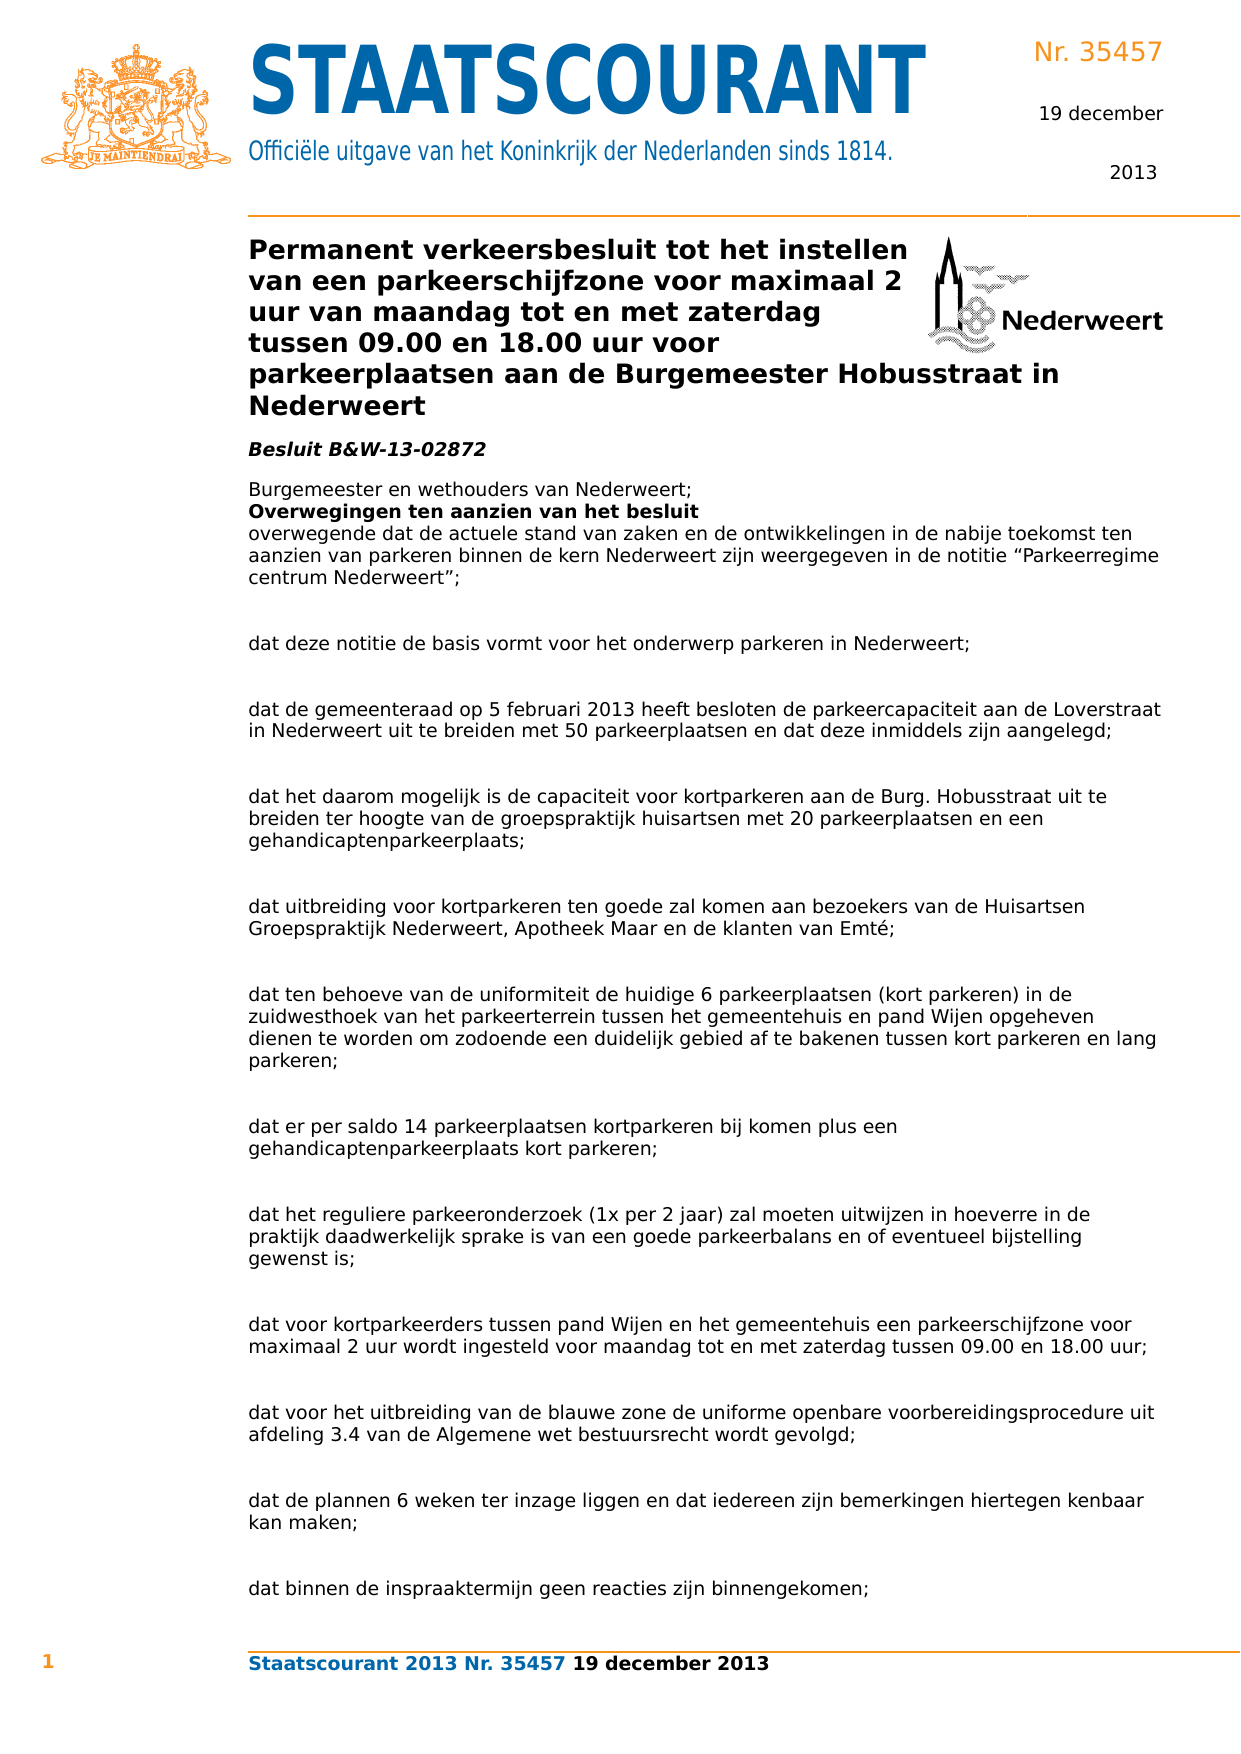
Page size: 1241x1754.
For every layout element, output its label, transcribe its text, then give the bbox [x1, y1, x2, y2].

text dat het daarom mogelijk is de capaciteit voor kortparkeren aan de Burg. Hobusstraat uit te breiden ter hoogte van de groepspraktijk huisartsen met 20 parkeerplaatsen en een gehandicaptenparkeerplaats; [248, 786, 1163, 852]
text dat deze notitie de basis vormt voor het onderwerp parkeren in Nederweert; [248, 632, 1163, 654]
text dat de plannen 6 weken ter inzage liggen en dat iedereen zijn bemerkingen hiertegen kenbaar kan maken; [248, 1490, 1163, 1534]
text Burgemeester en wethouders van Nederweert; [248, 479, 1163, 501]
text dat uitbreiding voor kortparkeren ten goede zal komen aan bezoekers van de Huisartsen Groepspraktijk Nederweert, Apotheek Maar en de klanten van Emté; [248, 896, 1163, 940]
subtitle Overwegingen ten aanzien van het besluit [248, 501, 1163, 523]
text overwegende dat de actuele stand van zaken en de ontwikkelingen in de nabije toekomst ten aanzien van parkeren binnen de kern Nederweert zijn weergegeven in de notitie “Parkeerregime centrum Nederweert”; [248, 523, 1163, 588]
picture [927, 235, 1164, 354]
text dat er per saldo 14 parkeerplaatsen kortparkeren bij komen plus een gehandicaptenparkeerplaats kort parkeren; [248, 1116, 1163, 1160]
text dat het reguliere parkeeronderzoek (1x per 2 jaar) zal moeten uitwijzen in hoeverre in de praktijk daadwerkelijk sprake is van een goede parkeerbalans en of eventueel bijstelling gewenst is; [248, 1204, 1163, 1270]
text dat de gemeenteraad op 5 februari 2013 heeft besloten de parkeercapaciteit aan de Loverstraat in Nederweert uit te breiden met 50 parkeerplaatsen en dat deze inmiddels zijn aangelegd; [248, 698, 1163, 742]
text dat ten behoeve van de uniformiteit de huidige 6 parkeerplaatsen (kort parkeren) in de zuidwesthoek van het parkeerterrein tussen het gemeentehuis en pand Wijen opgeheven dienen te worden om zodoende een duidelijk gebied af te bakenen tussen kort parkeren en lang parkeren; [248, 984, 1163, 1072]
subtitle Permanent verkeersbesluit tot het instellen van een parkeerschijfzone voor maximaal 2 uur van maandag tot en met zaterdag tussen 09.00 en 18.00 uur voor parkeerplaatsen aan de Burgemeester Hobusstraat in Nederweert [248, 235, 1163, 421]
text dat voor kortparkeerders tussen pand Wijen en het gemeentehuis een parkeerschijfzone voor maximaal 2 uur wordt ingesteld voor maandag tot en met zaterdag tussen 09.00 en 18.00 uur; [248, 1314, 1163, 1358]
text dat voor het uitbreiding van de blauwe zone de uniforme openbare voorbereidingsprocedure uit afdeling 3.4 van de Algemene wet bestuursrecht wordt gevolgd; [248, 1402, 1163, 1446]
text Besluit B&W-13-02872 [248, 439, 1163, 461]
picture [41, 44, 231, 169]
text dat binnen de inspraaktermijn geen reacties zijn binnengekomen; [248, 1578, 1163, 1599]
